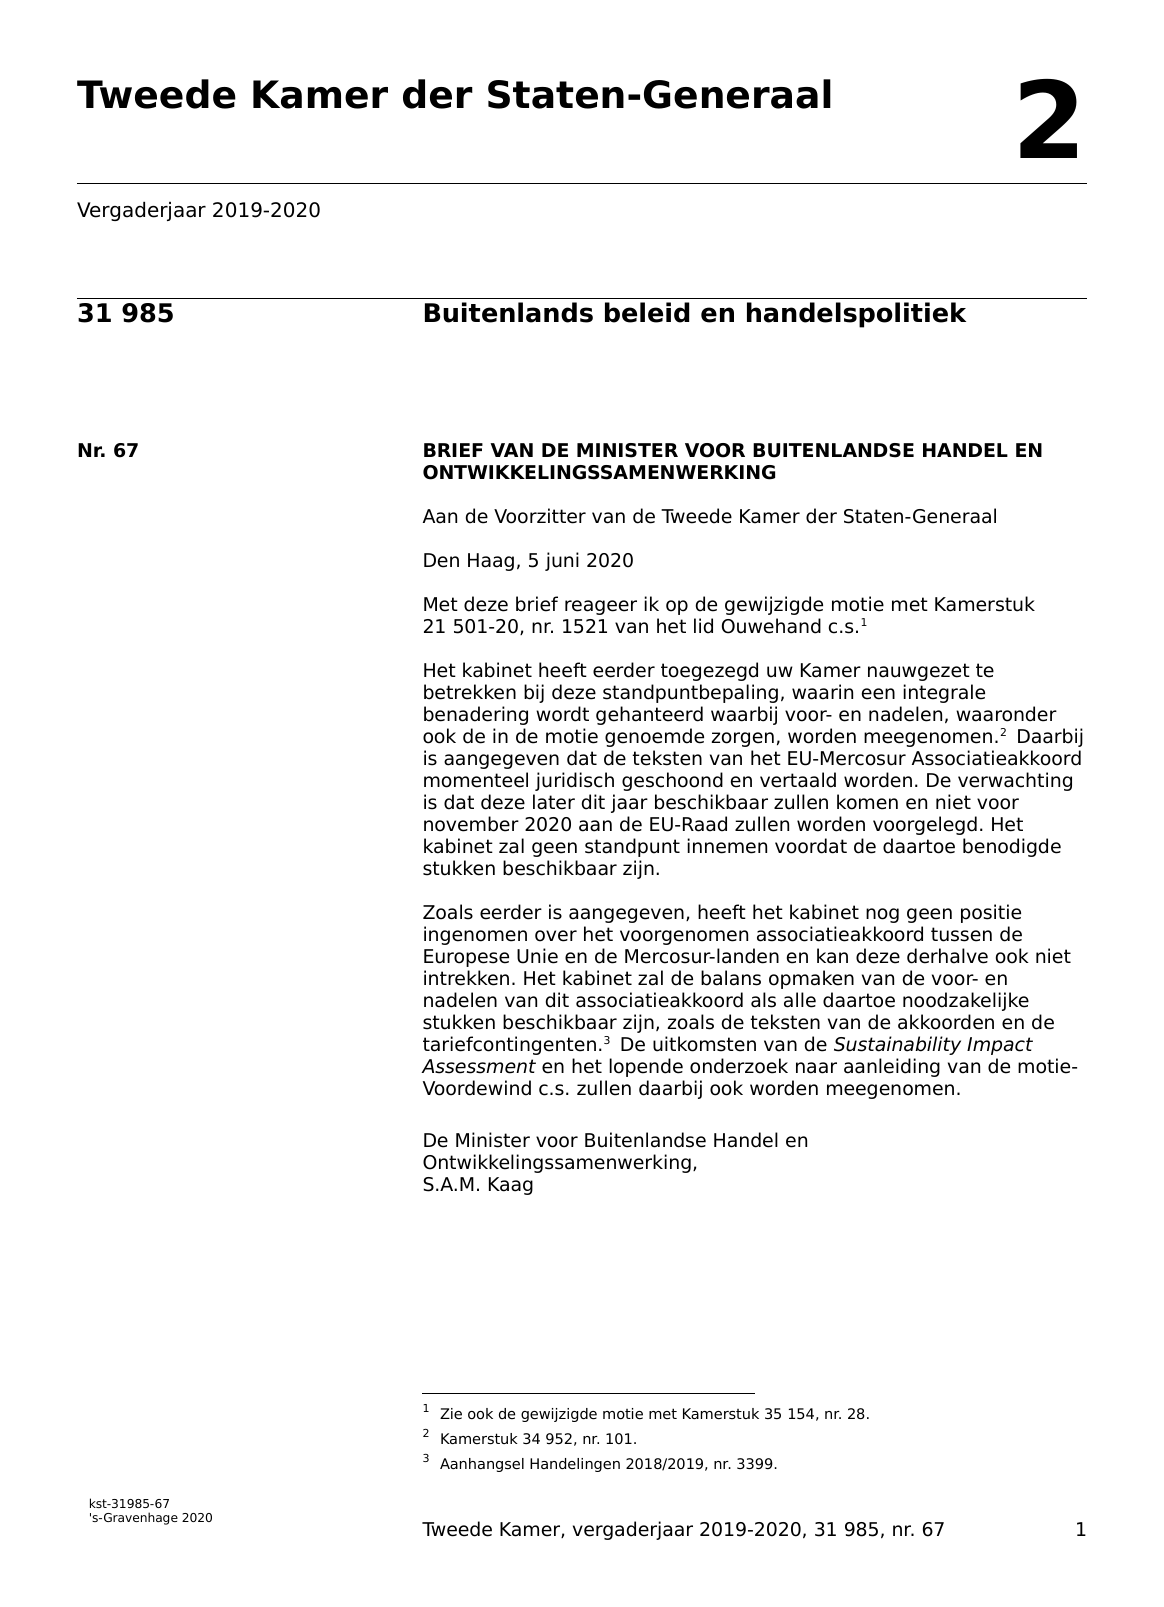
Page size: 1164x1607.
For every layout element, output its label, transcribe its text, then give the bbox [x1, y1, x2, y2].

text De Minister voor Buitenlandse Handel en Ontwikkelingssamenwerking, S.A.M. Kaag [422, 1130, 1087, 1196]
text kst-31985-67 [88, 1497, 323, 1511]
text Zoals eerder is aangegeven, heeft het kabinet nog geen positie ingenomen over het voorgenomen associatieakkoord tussen de Europese Unie en de Mercosur-landen en kan deze derhalve ook niet intrekken. Het kabinet zal de balans opmaken van de voor- en nadelen van dit associatieakkoord als alle daartoe noodzakelijke stukken beschikbaar zijn, zoals de teksten van de akkoorden en de tariefcontingenten. De uitkomsten van de Sustainability Impact Assessment en het lopende onderzoek naar aanleiding van de motie-Voordewind c.s. zullen daarbij ook worden meegenomen. [422, 902, 1087, 1100]
text Met deze brief reageer ik op de gewijzigde motie met Kamerstuk 21 501-20, nr. 1521 van het lid Ouwehand c.s. [422, 594, 1087, 638]
text 's-Gravenhage 2020 [88, 1511, 323, 1525]
subtitle Nr. 67 BRIEF VAN DE MINISTER VOOR BUITENLANDSE HANDEL EN ONTWIKKELINGSSAMENWERKING [77, 440, 1087, 484]
table_header Tweede Kamer der Staten-Generaal [77, 59, 886, 183]
table_cell Vergaderjaar 2019-2020 [77, 184, 1087, 298]
text Aan de Voorzitter van de Tweede Kamer der Staten-Generaal [422, 506, 1087, 528]
table_header 2 [886, 59, 1087, 183]
text Aanhangsel Handelingen 2018/2019, nr. 3399. [422, 1452, 1087, 1474]
text Het kabinet heeft eerder toegezegd uw Kamer nauwgezet te betrekken bij deze standpuntbepaling, waarin een integrale benadering wordt gehanteerd waarbij voor- en nadelen, waaronder ook de in de motie genoemde zorgen, worden meegenomen. Daarbij is aangegeven dat de teksten van het EU-Mercosur Associatieakkoord momenteel juridisch geschoond en vertaald worden. De verwachting is dat deze later dit jaar beschikbaar zullen komen en niet voor november 2020 aan de EU-Raad zullen worden voorgelegd. Het kabinet zal geen standpunt innemen voordat de daartoe benodigde stukken beschikbaar zijn. [422, 660, 1087, 880]
text Zie ook de gewijzigde motie met Kamerstuk 35 154, nr. 28. [422, 1402, 1087, 1424]
subtitle 31 985 Buitenlands beleid en handelspolitiek [77, 299, 1087, 329]
text Kamerstuk 34 952, nr. 101. [422, 1427, 1087, 1449]
text Den Haag, 5 juni 2020 [422, 550, 1087, 572]
